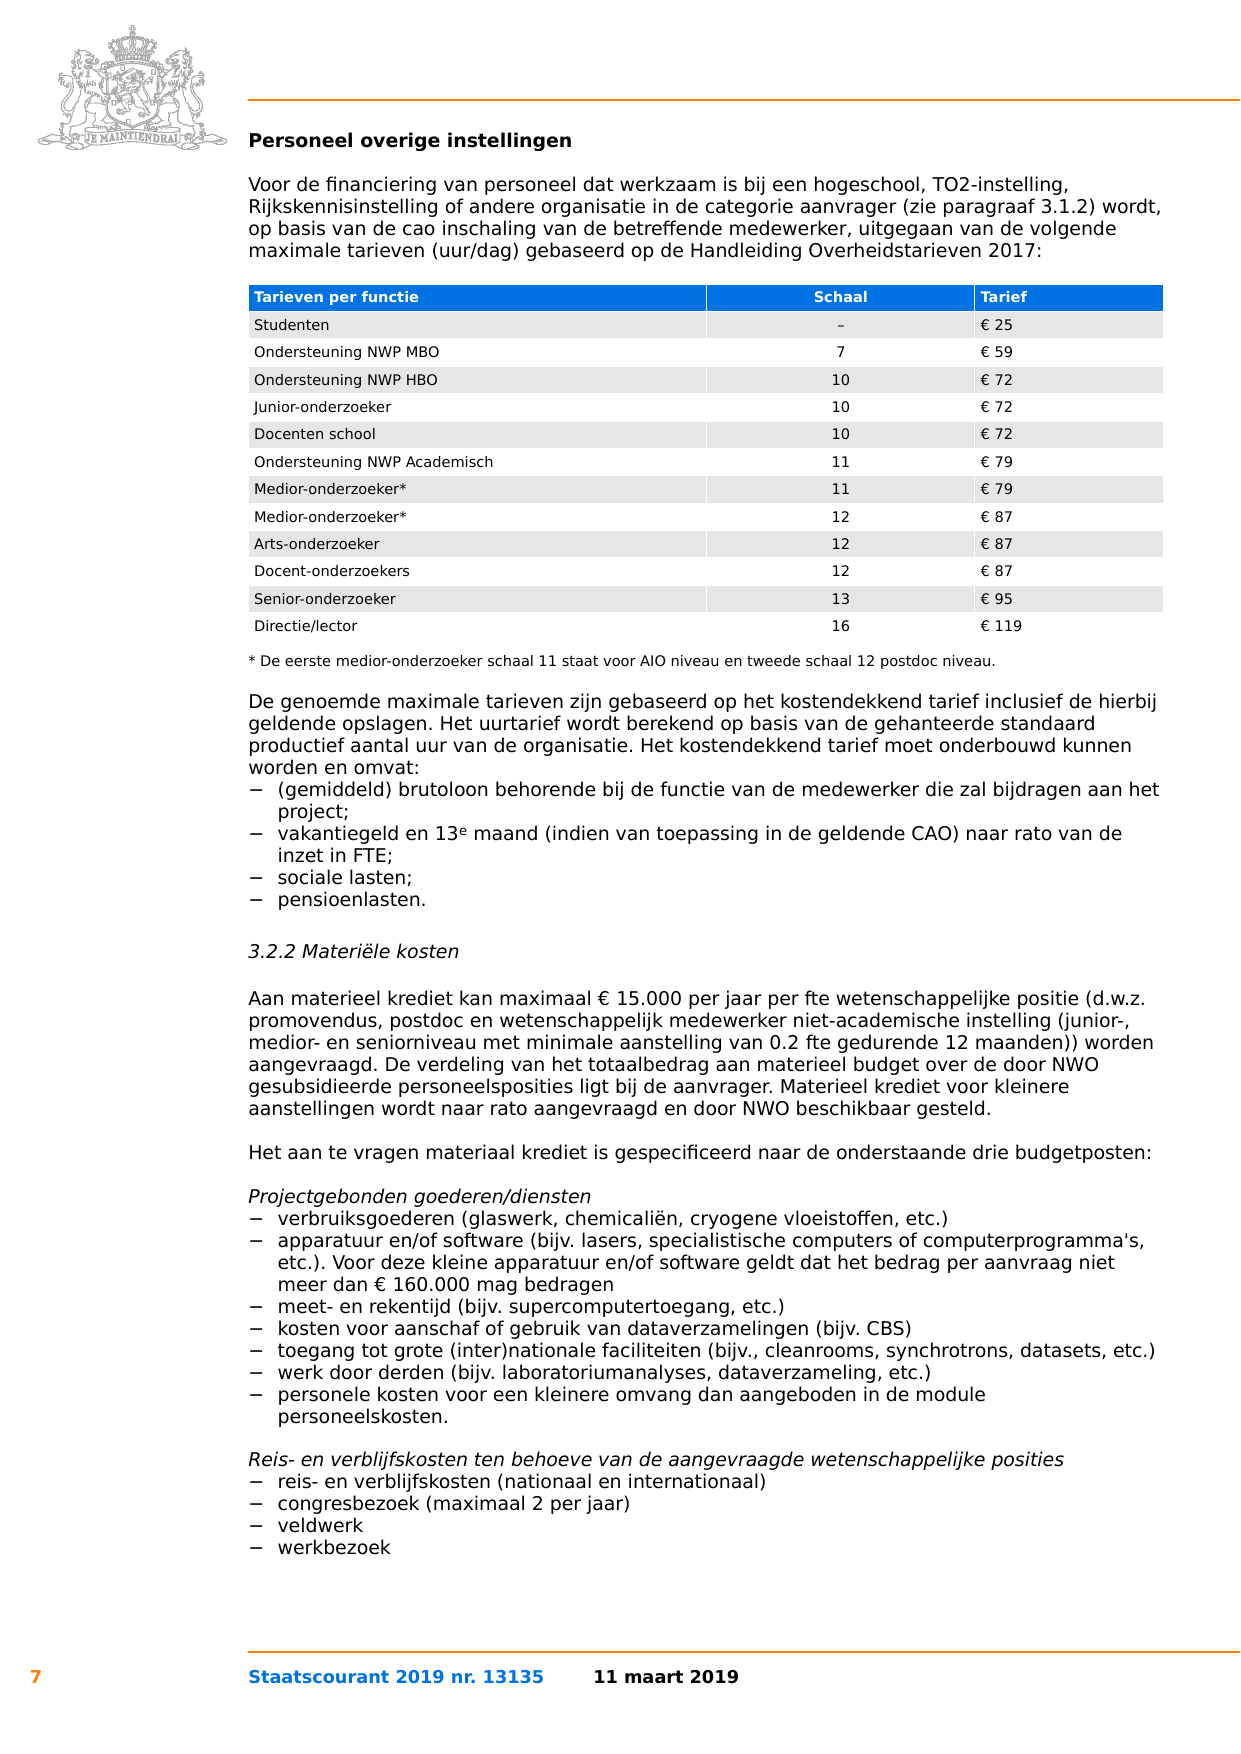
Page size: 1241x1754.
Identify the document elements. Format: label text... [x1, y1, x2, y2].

text Voor de financiering van personeel dat werkzaam is bij een hogeschool, TO2-instelling, Rijkskennisinstelling of andere organisatie in de categorie aanvrager (zie paragraaf 3.1.2) wordt, op basis van de cao inschaling van de betreffende medewerker, uitgegaan van de volgende maximale tarieven (uur/dag) gebaseerd op de Handleiding Overheidstarieven 2017: [248, 174, 1163, 262]
table_cell 12 [707, 504, 974, 530]
text − verbruiksgoederen (glaswerk, chemicaliën, cryogene vloeistoffen, etc.) [248, 1208, 1163, 1230]
text − werk door derden (bijv. laboratoriumanalyses, dataverzameling, etc.) [248, 1362, 1163, 1383]
text − toegang tot grote (inter)nationale faciliteiten (bijv., cleanrooms, synchrotrons, datasets, etc.) [248, 1339, 1163, 1362]
text − (gemiddeld) brutoloon behorende bij de functie van de medewerker die zal bijdragen aan het project; [248, 779, 1163, 823]
table_cell € 87 [975, 559, 1163, 585]
table_cell € 79 [975, 449, 1163, 475]
text − pensioenlasten. [248, 889, 1163, 911]
table_cell – [707, 312, 974, 338]
table_cell 13 [707, 586, 974, 612]
table_cell Docent-onderzoekers [249, 559, 706, 585]
subtitle Projectgebonden goederen/diensten [248, 1186, 1163, 1208]
table_cell 11 [707, 476, 974, 503]
table_cell Studenten [249, 312, 706, 338]
text − apparatuur en/of software (bijv. lasers, specialistische computers of computerprogramma's, etc.). Voor deze kleine apparatuur en/of software geldt dat het bedrag per aanvraag niet meer dan € 160.000 mag bedragen [248, 1230, 1163, 1296]
picture [38, 25, 227, 150]
text − kosten voor aanschaf of gebruik van dataverzamelingen (bijv. CBS) [248, 1318, 1163, 1339]
table_cell 12 [707, 559, 974, 585]
table_cell € 25 [975, 312, 1163, 338]
table_cell Senior-onderzoeker [249, 586, 706, 612]
text − veldwerk [248, 1515, 1163, 1537]
subtitle Personeel overige instellingen [248, 130, 1163, 152]
table_cell € 72 [975, 422, 1163, 448]
subtitle Reis- en verblijfskosten ten behoeve van de aangevraagde wetenschappelijke posities [248, 1449, 1163, 1471]
table_cell € 72 [975, 394, 1163, 421]
table_cell € 72 [975, 367, 1163, 393]
table_header Tarief [975, 285, 1163, 311]
table_cell Ondersteuning NWP HBO [249, 367, 706, 393]
table_cell 7 [707, 339, 974, 366]
table_cell Arts-onderzoeker [249, 531, 706, 557]
text Aan materieel krediet kan maximaal € 15.000 per jaar per fte wetenschappelijke positie (d.w.z. promovendus, postdoc en wetenschappelijk medewerker niet-academische instelling (junior-, medior- en seniorniveau met minimale aanstelling van 0.2 fte gedurende 12 maanden)) worden aangevraagd. De verdeling van het totaalbedrag aan materieel budget over de door NWO gesubsidieerde personeelsposities ligt bij de aanvrager. Materieel krediet voor kleinere aanstellingen wordt naar rato aangevraagd en door NWO beschikbaar gesteld. [248, 988, 1163, 1120]
text De genoemde maximale tarieven zijn gebaseerd op het kostendekkend tarief inclusief de hierbij geldende opslagen. Het uurtarief wordt berekend op basis van de gehanteerde standaard productief aantal uur van de organisatie. Het kostendekkend tarief moet onderbouwd kunnen worden en omvat: [248, 691, 1163, 779]
table_cell Docenten school [249, 422, 706, 448]
table_cell 16 [707, 613, 974, 640]
text − sociale lasten; [248, 867, 1163, 889]
table_cell Medior-onderzoeker* [249, 504, 706, 530]
text − reis- en verblijfskosten (nationaal en internationaal) [248, 1471, 1163, 1493]
table_cell € 59 [975, 339, 1163, 366]
table_cell Junior-onderzoeker [249, 394, 706, 421]
table_cell 10 [707, 367, 974, 393]
table_cell € 95 [975, 586, 1163, 612]
text − meet- en rekentijd (bijv. supercomputertoegang, etc.) [248, 1296, 1163, 1318]
text − congresbezoek (maximaal 2 per jaar) [248, 1493, 1163, 1515]
subtitle 3.2.2 Materiële kosten [248, 941, 1163, 963]
table_header Schaal [707, 285, 974, 311]
table_cell Directie/lector [249, 613, 706, 640]
table_cell Ondersteuning NWP Academisch [249, 449, 706, 475]
table_cell 10 [707, 422, 974, 448]
table_cell € 79 [975, 476, 1163, 503]
text − vakantiegeld en 13e maand (indien van toepassing in de geldende CAO) naar rato van de inzet in FTE; [248, 823, 1163, 867]
text − werkbezoek [248, 1537, 1163, 1559]
table_cell 10 [707, 394, 974, 421]
table_cell 12 [707, 531, 974, 557]
table_cell € 119 [975, 613, 1163, 640]
text − personele kosten voor een kleinere omvang dan aangeboden in de module personeelskosten. [248, 1383, 1163, 1427]
table_cell € 87 [975, 504, 1163, 530]
table_cell Medior-onderzoeker* [249, 476, 706, 503]
table_header Tarieven per functie [249, 285, 706, 311]
table_cell Ondersteuning NWP MBO [249, 339, 706, 366]
table_cell * De eerste medior-onderzoeker schaal 11 staat voor AIO niveau en tweede schaal 12 postdoc niveau. [248, 641, 1163, 669]
table_cell 11 [707, 449, 974, 475]
text Het aan te vragen materiaal krediet is gespecificeerd naar de onderstaande drie budgetposten: [248, 1142, 1163, 1164]
table_cell € 87 [975, 531, 1163, 557]
